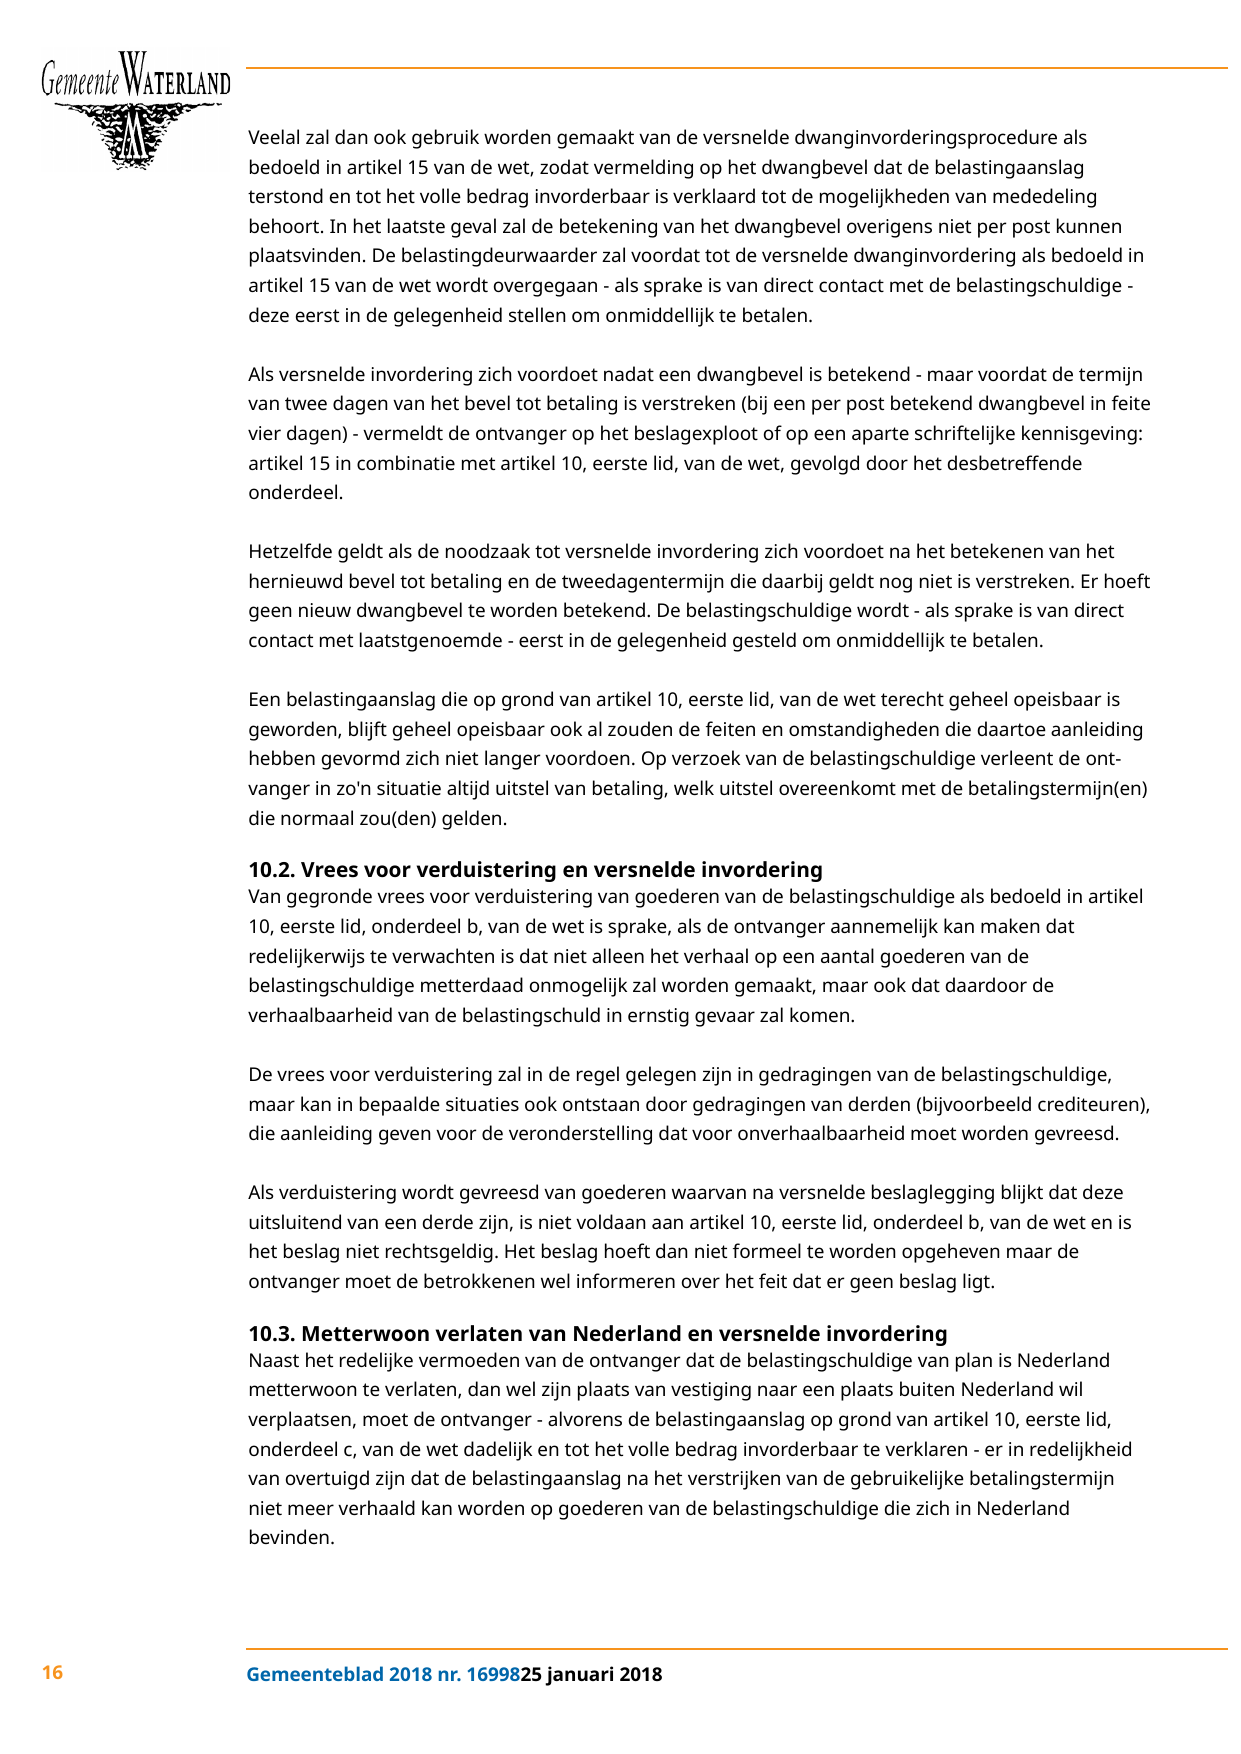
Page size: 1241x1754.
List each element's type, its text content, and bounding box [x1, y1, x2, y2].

text 10.3. Metterwoon verlaten van Nederland en versnelde invordering [248, 1319, 1152, 1347]
text Als versnelde invordering zich voordoet nadat een dwangbevel is betekend - maar voordat de termijn van twee dagen van het bevel tot betaling is verstreken (bij een per post betekend dwangbevel in feite vier dagen) - vermeldt de ontvanger op het beslagexploot of op een aparte schriftelijke kennisgeving: artikel 15 in combinatie met artikel 10, eerste lid, van de wet, gevolgd door het desbetreffende onderdeel. [248, 361, 1152, 505]
text Een belastingaanslag die op grond van artikel 10, eerste lid, van de wet terecht geheel opeisbaar is geworden, blijft geheel opeisbaar ook al zouden de feiten en omstandigheden die daartoe aanleiding hebben gevormd zich niet langer voordoen. Op verzoek van de belastingschuldige verleent de ont-vanger in zo'n situatie altijd uitstel van betaling, welk uitstel overeenkomt met de betalingstermijn(en) die normaal zou(den) gelden. [248, 686, 1152, 831]
text De vrees voor verduistering zal in de regel gelegen zijn in gedragingen van de belastingschuldige, maar kan in bepaalde situaties ook ontstaan door gedragingen van derden (bijvoorbeeld crediteuren), die aanleiding geven voor de veronderstelling dat voor onverhaalbaarheid moet worden gevreesd. [248, 1061, 1152, 1146]
text 10.2. Vrees voor verduistering en versnelde invordering [248, 855, 1152, 884]
text Als verduistering wordt gevreesd van goederen waarvan na versnelde beslaglegging blijkt dat deze uitsluitend van een derde zijn, is niet voldaan aan artikel 10, eerste lid, onderdeel b, van de wet en is het beslag niet rechtsgeldig. Het beslag hoeft dan niet formeel te worden opgeheven maar de ontvanger moet de betrokkenen wel informeren over het feit dat er geen beslag ligt. [248, 1179, 1152, 1294]
text Van gegronde vrees voor verduistering van goederen van de belastingschuldige als bedoeld in artikel 10, eerste lid, onderdeel b, van de wet is sprake, als de ontvanger aannemelijk kan maken dat redelijkerwijs te verwachten is dat niet alleen het verhaal op een aantal goederen van de belastingschuldige metterdaad onmogelijk zal worden gemaakt, maar ook dat daardoor de verhaalbaarheid van de belastingschuld in ernstig gevaar zal komen. [248, 884, 1152, 1028]
text Veelal zal dan ook gebruik worden gemaakt van de versnelde dwanginvorderingsprocedure als bedoeld in artikel 15 van de wet, zodat vermelding op het dwangbevel dat de belastingaanslag terstond en tot het volle bedrag invorderbaar is verklaard tot de mogelijkheden van mededeling behoort. In het laatste geval zal de betekening van het dwangbevel overigens niet per post kunnen plaatsvinden. De belastingdeurwaarder zal voordat tot de versnelde dwanginvordering als bedoeld in artikel 15 van de wet wordt overgegaan - als sprake is van direct contact met de belastingschuldige - deze eerst in de gelegenheid stellen om onmiddellijk te betalen. [248, 124, 1152, 328]
text Naast het redelijke vermoeden van de ontvanger dat de belastingschuldige van plan is Nederland metterwoon te verlaten, dan wel zijn plaats van vestiging naar een plaats buiten Nederland wil verplaatsen, moet de ontvanger - alvorens de belastingaanslag op grond van artikel 10, eerste lid, onderdeel c, van de wet dadelijk en tot het volle bedrag invorderbaar te verklaren - er in redelijkheid van overtuigd zijn dat de belastingaanslag na het verstrijken van de gebruikelijke betalingstermijn niet meer verhaald kan worden op goederen van de belastingschuldige die zich in Nederland bevinden. [248, 1347, 1152, 1550]
text Hetzelfde geldt als de noodzaak tot versnelde invordering zich voordoet na het betekenen van het hernieuwd bevel tot betaling en de tweedagentermijn die daarbij geldt nog niet is verstreken. Er hoeft geen nieuw dwangbevel te worden betekend. De belastingschuldige wordt - als sprake is van direct contact met laatstgenoemde - eerst in de gelegenheid gesteld om onmiddellijk te betalen. [248, 538, 1152, 653]
picture [41, 47, 231, 172]
